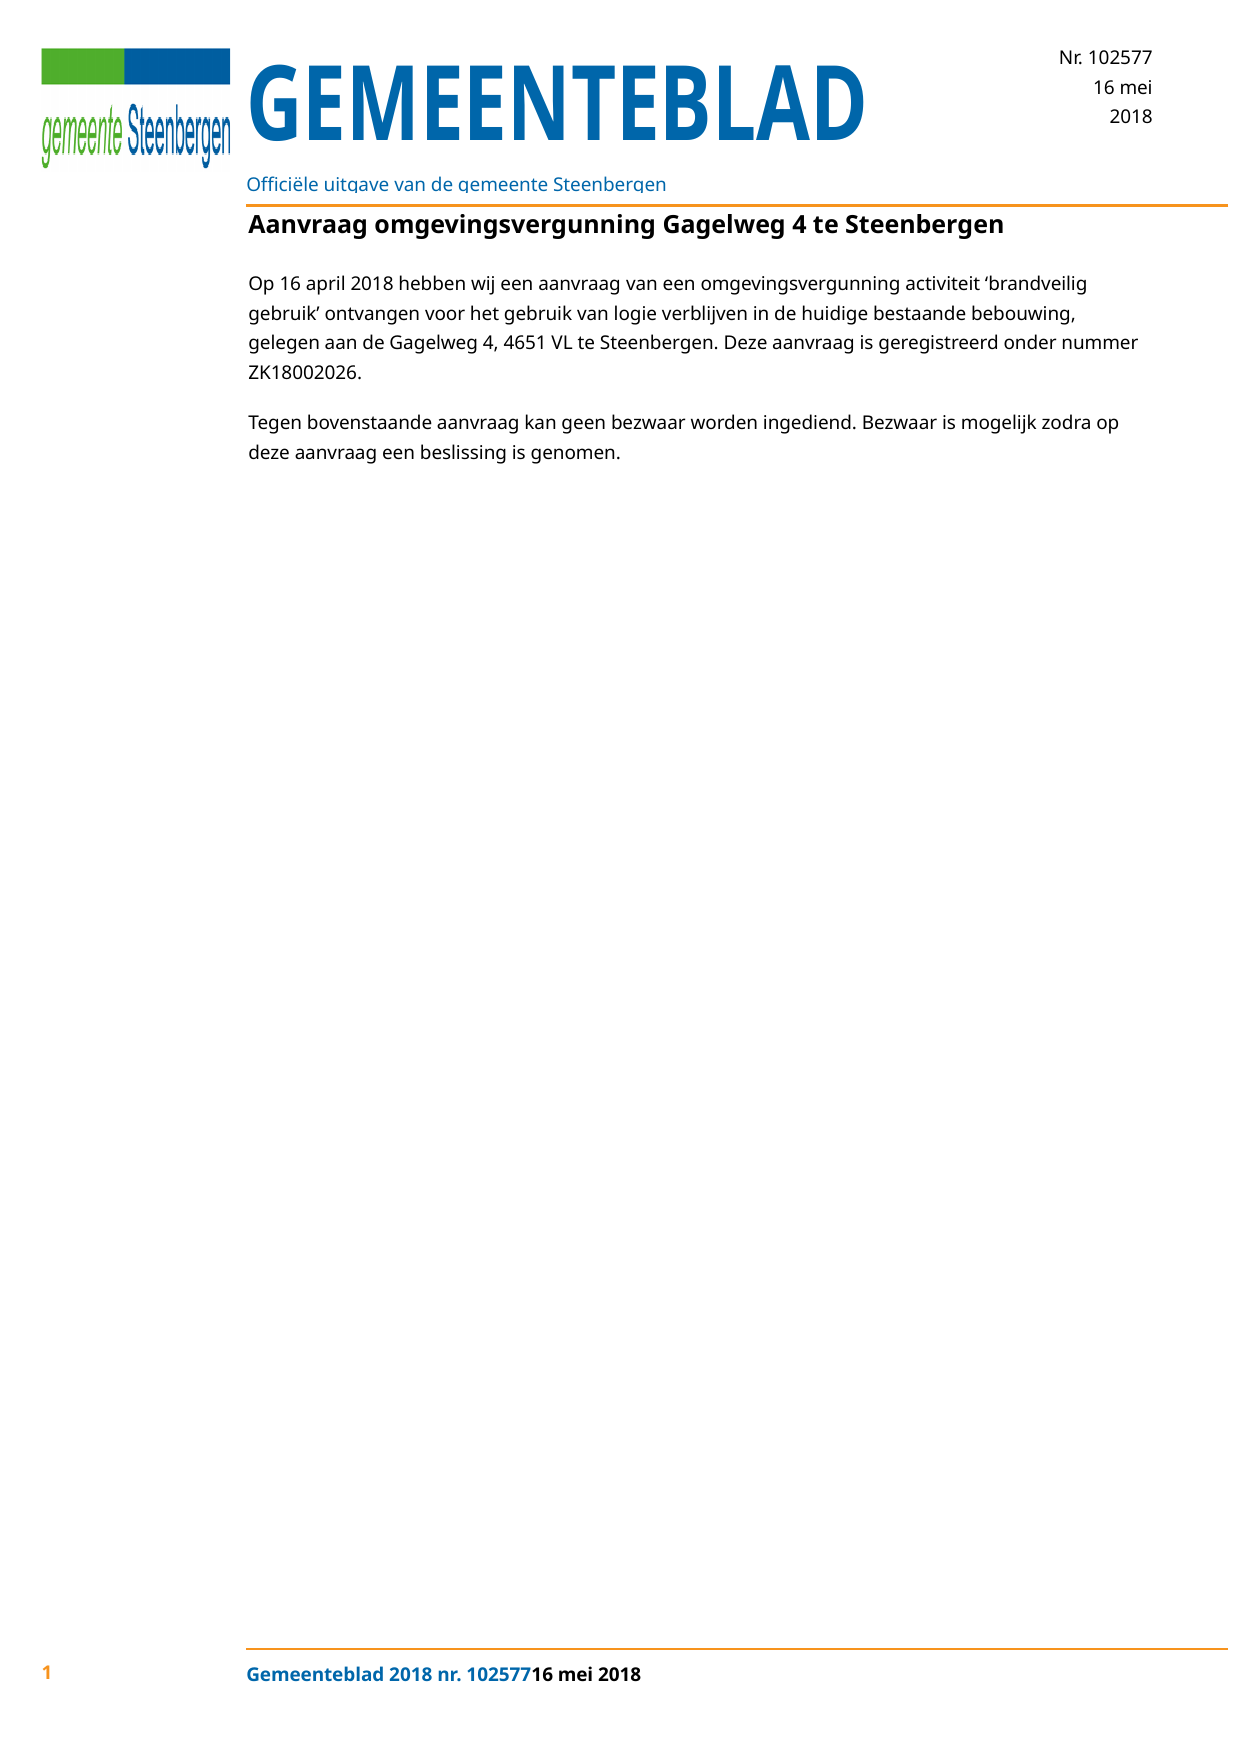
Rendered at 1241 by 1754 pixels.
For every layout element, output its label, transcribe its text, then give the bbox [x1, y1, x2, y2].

text Op 16 april 2018 hebben wij een aanvraag van een omgevingsvergunning activiteit ‘brandveilig gebruik’ ontvangen voor het gebruik van logie verblijven in de huidige bestaande bebouwing, gelegen aan de Gagelweg 4, 4651 VL te Steenbergen. Deze aanvraag is geregistreerd onder nummer ZK18002026. [248, 270, 1152, 385]
text Aanvraag omgevingsvergunning Gagelweg 4 te Steenbergen [248, 207, 1152, 241]
picture [41, 47, 231, 172]
text Tegen bovenstaande aanvraag kan geen bezwaar worden ingediend. Bezwaar is mogelijk zodra op deze aanvraag een beslissing is genomen. [248, 409, 1152, 465]
